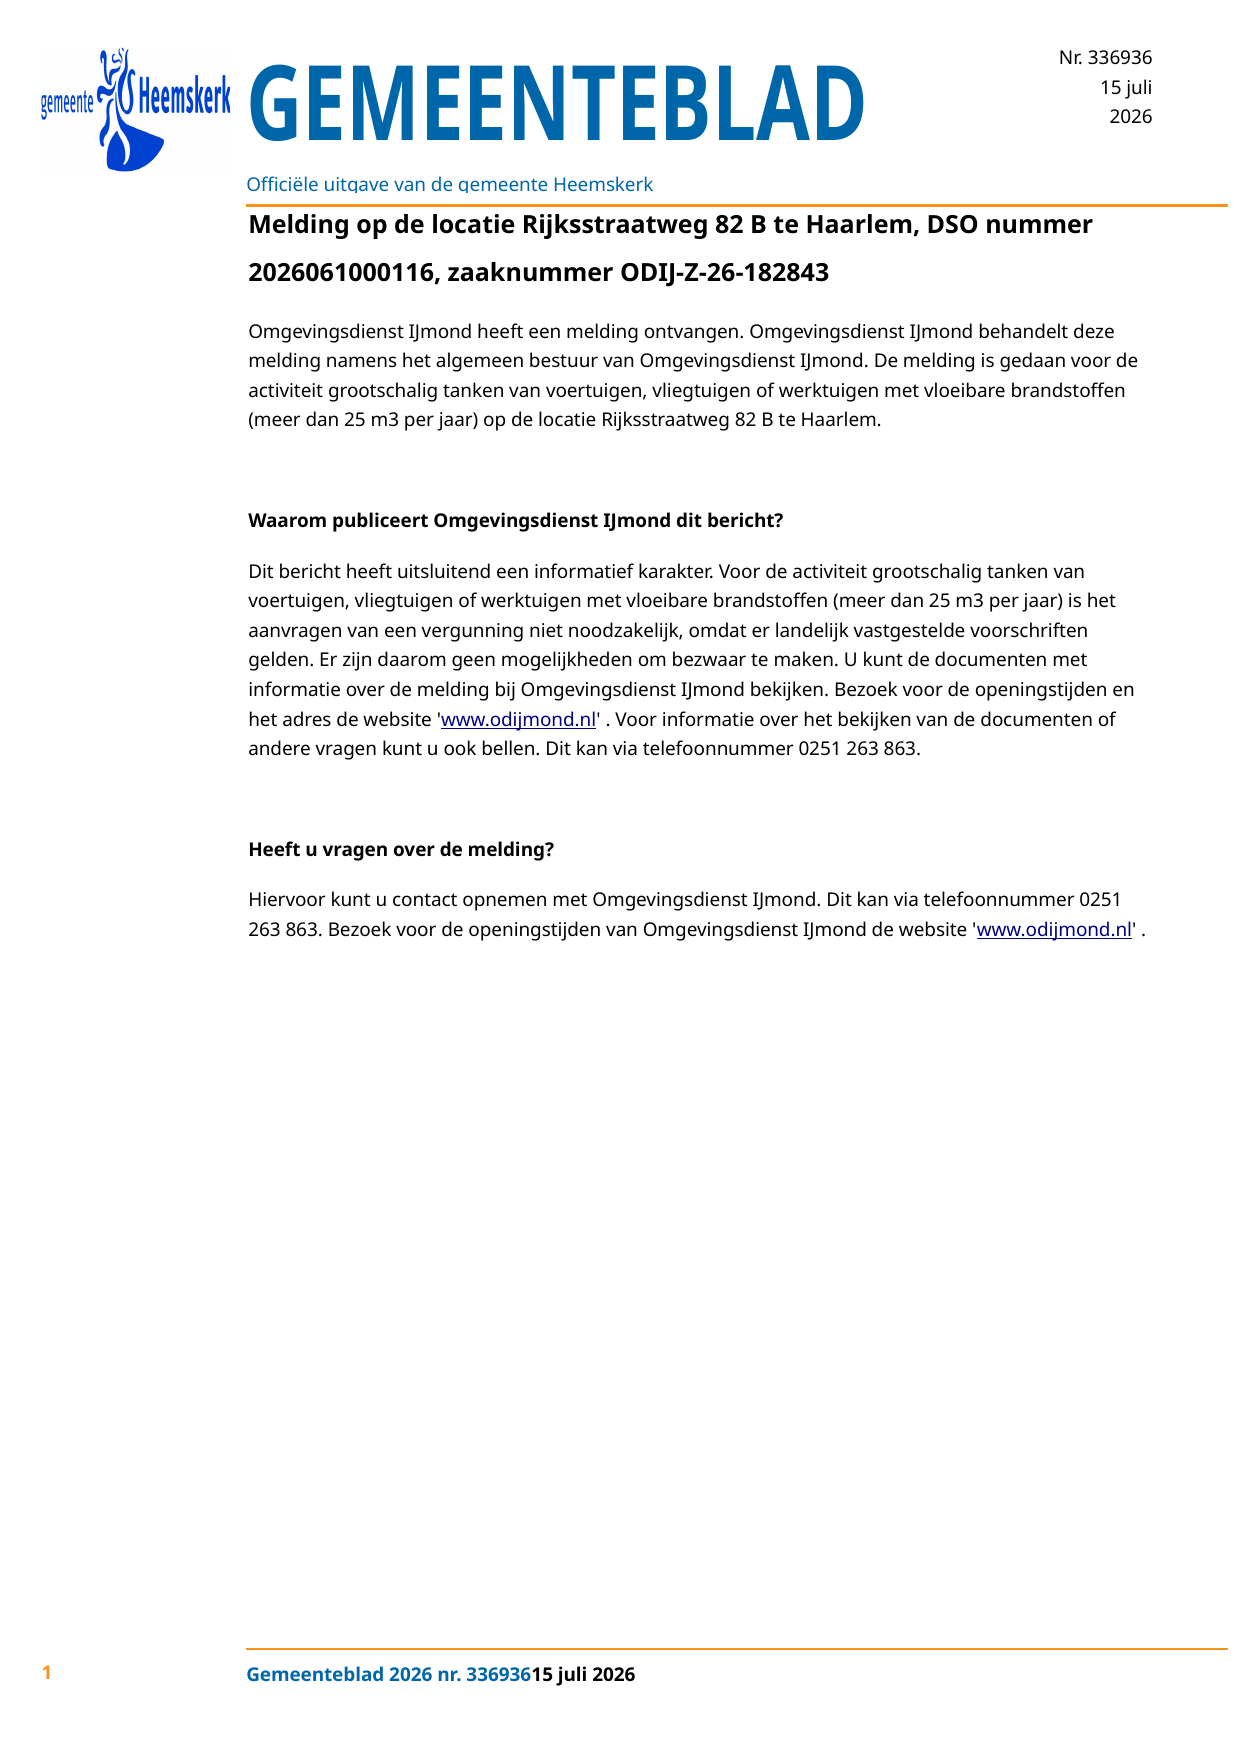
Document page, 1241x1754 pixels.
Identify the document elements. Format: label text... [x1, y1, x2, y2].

text Dit bericht heeft uitsluitend een informatief karakter. Voor de activiteit grootschalig tanken van voertuigen, vliegtuigen of werktuigen met vloeibare brandstoffen (meer dan 25 m3 per jaar) is het aanvragen van een vergunning niet noodzakelijk, omdat er landelijk vastgestelde voorschriften gelden. Er zijn daarom geen mogelijkheden om bezwaar te maken. U kunt de documenten met informatie over de melding bij Omgevingsdienst IJmond bekijken. Bezoek voor de openingstijden en het adres de website 'www.odijmond.nl' . Voor informatie over het bekijken van de documenten of andere vragen kunt u ook bellen. Dit kan via telefoonnummer 0251 263 863. [248, 558, 1152, 761]
text Melding op de locatie Rijksstraatweg 82 B te Haarlem, DSO nummer 2026061000116, zaaknummer ODIJ-Z-26-182843 [248, 207, 1152, 288]
text Omgevingsdienst IJmond heeft een melding ontvangen. Omgevingsdienst IJmond behandelt deze melding namens het algemeen bestuur van Omgevingsdienst IJmond. De melding is gedaan voor de activiteit grootschalig tanken van voertuigen, vliegtuigen of werktuigen met vloeibare brandstoffen (meer dan 25 m3 per jaar) op de locatie Rijksstraatweg 82 B te Haarlem. [248, 318, 1152, 432]
text Waarom publiceert Omgevingsdienst IJmond dit bericht? [248, 507, 1152, 533]
picture [41, 47, 231, 172]
text Hiervoor kunt u contact opnemen met Omgevingsdienst IJmond. Dit kan via telefoonnummer 0251 263 863. Bezoek voor de openingstijden van Omgevingsdienst IJmond de website 'www.odijmond.nl' . [248, 887, 1152, 942]
text Heeft u vragen over de melding? [248, 836, 1152, 862]
